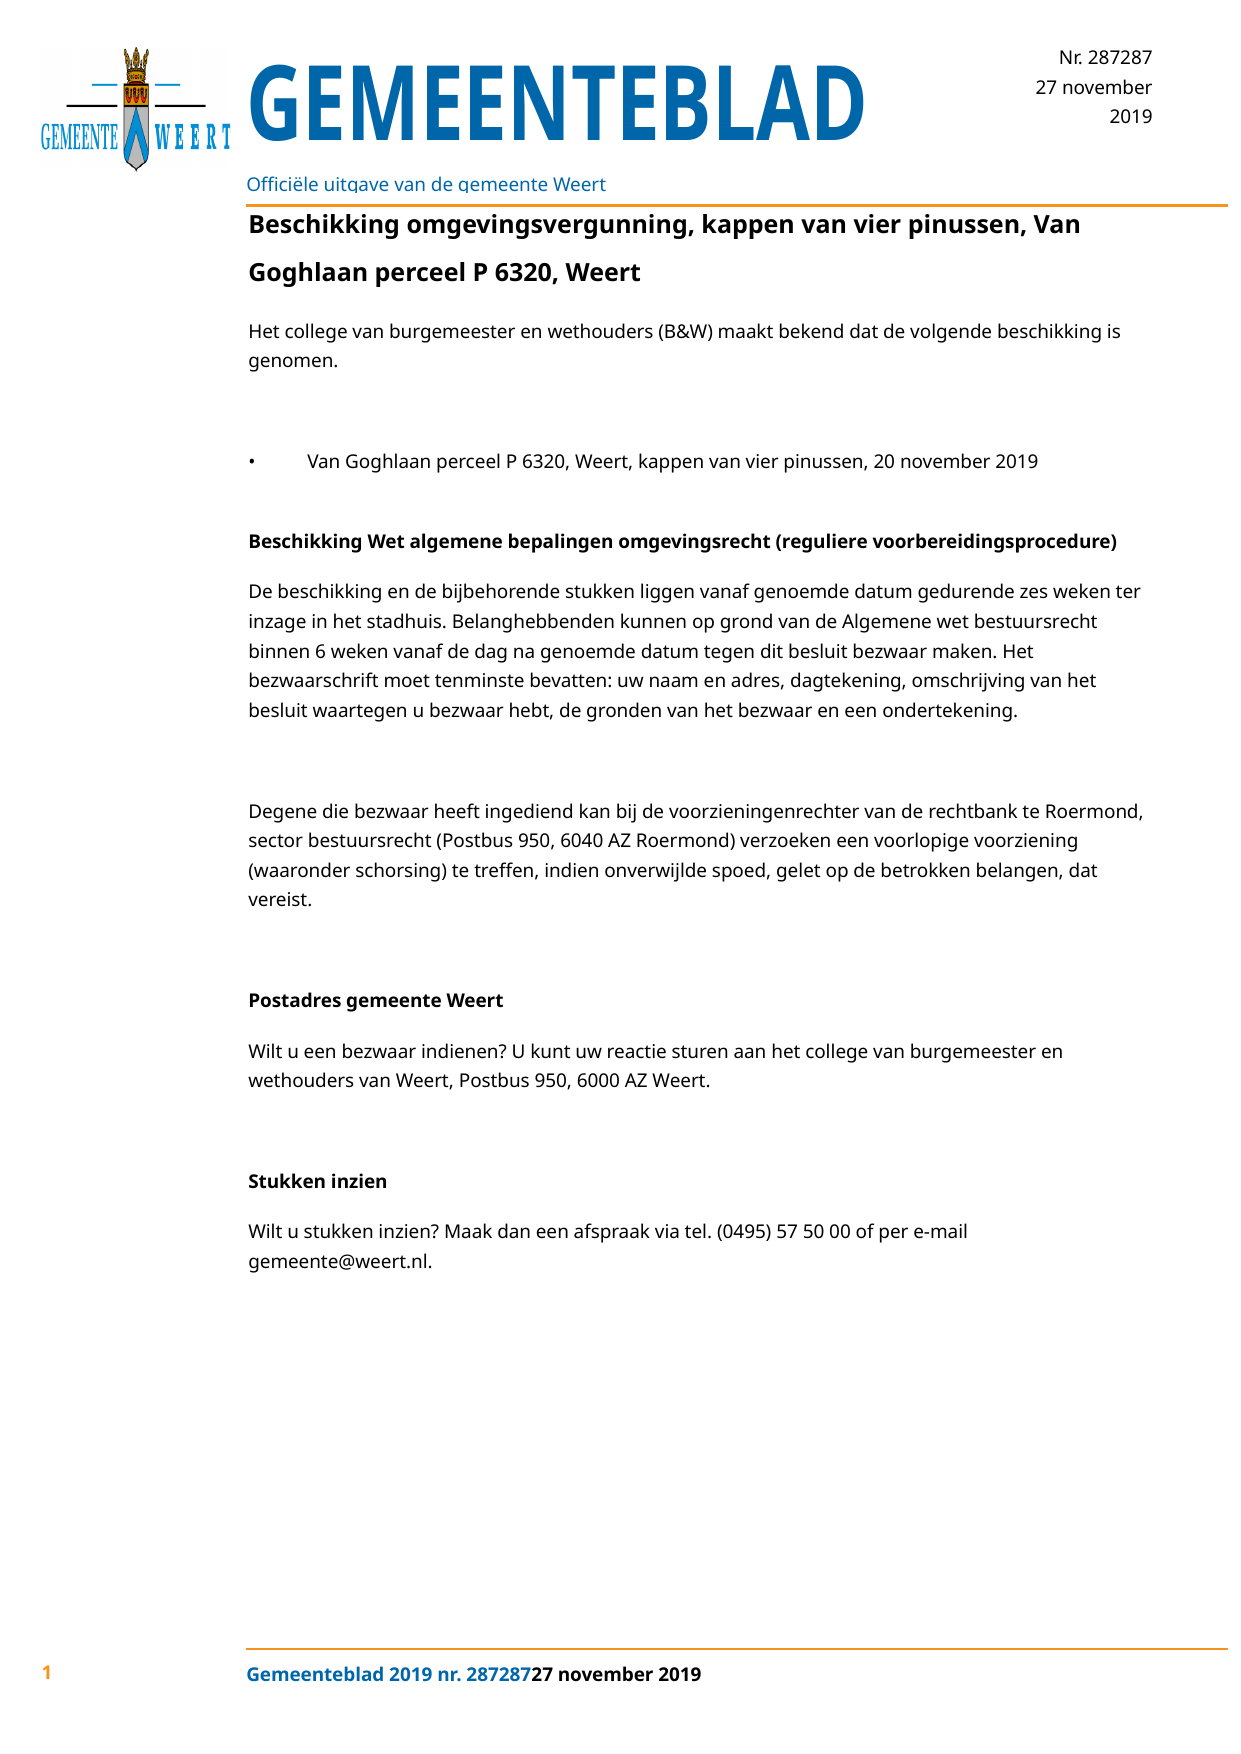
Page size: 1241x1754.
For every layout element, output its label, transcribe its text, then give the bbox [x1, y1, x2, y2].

text De beschikking en de bijbehorende stukken liggen vanaf genoemde datum gedurende zes weken ter inzage in het stadhuis. Belanghebbenden kunnen op grond van de Algemene wet bestuursrecht binnen 6 weken vanaf de dag na genoemde datum tegen dit besluit bezwaar maken. Het bezwaarschrift moet tenminste bevatten: uw naam en adres, dagtekening, omschrijving van het besluit waartegen u bezwaar hebt, de gronden van het bezwaar en een ondertekening. [248, 579, 1152, 723]
text Degene die bezwaar heeft ingediend kan bij de voorzieningenrechter van de rechtbank te Roermond, sector bestuursrecht (Postbus 950, 6040 AZ Roermond) verzoeken een voorlopige voorziening (waaronder schorsing) te treffen, indien onverwijlde spoed, gelet op de betrokken belangen, dat vereist. [248, 798, 1152, 912]
text Wilt u een bezwaar indienen? U kunt uw reactie sturen aan het college van burgemeester en wethouders van Weert, Postbus 950, 6000 AZ Weert. [248, 1038, 1152, 1093]
text Het college van burgemeester en wethouders (B&W) maakt bekend dat de volgende beschikking is genomen. [248, 318, 1152, 373]
text Beschikking omgevingsvergunning, kappen van vier pinussen, Van Goghlaan perceel P 6320, Weert [248, 207, 1152, 288]
text Stukken inzien [248, 1168, 1152, 1194]
picture [41, 47, 231, 172]
text Wilt u stukken inzien? Maak dan een afspraak via tel. (0495) 57 50 00 of per e-mail gemeente@weert.nl. [248, 1219, 1152, 1274]
text Postadres gemeente Weert [248, 987, 1152, 1013]
text Beschikking Wet algemene bepalingen omgevingsrecht (reguliere voorbereidingsprocedure) [248, 528, 1152, 554]
list Van Goghlaan perceel P 6320, Weert, kappen van vier pinussen, 20 november 2019 [248, 448, 1152, 474]
